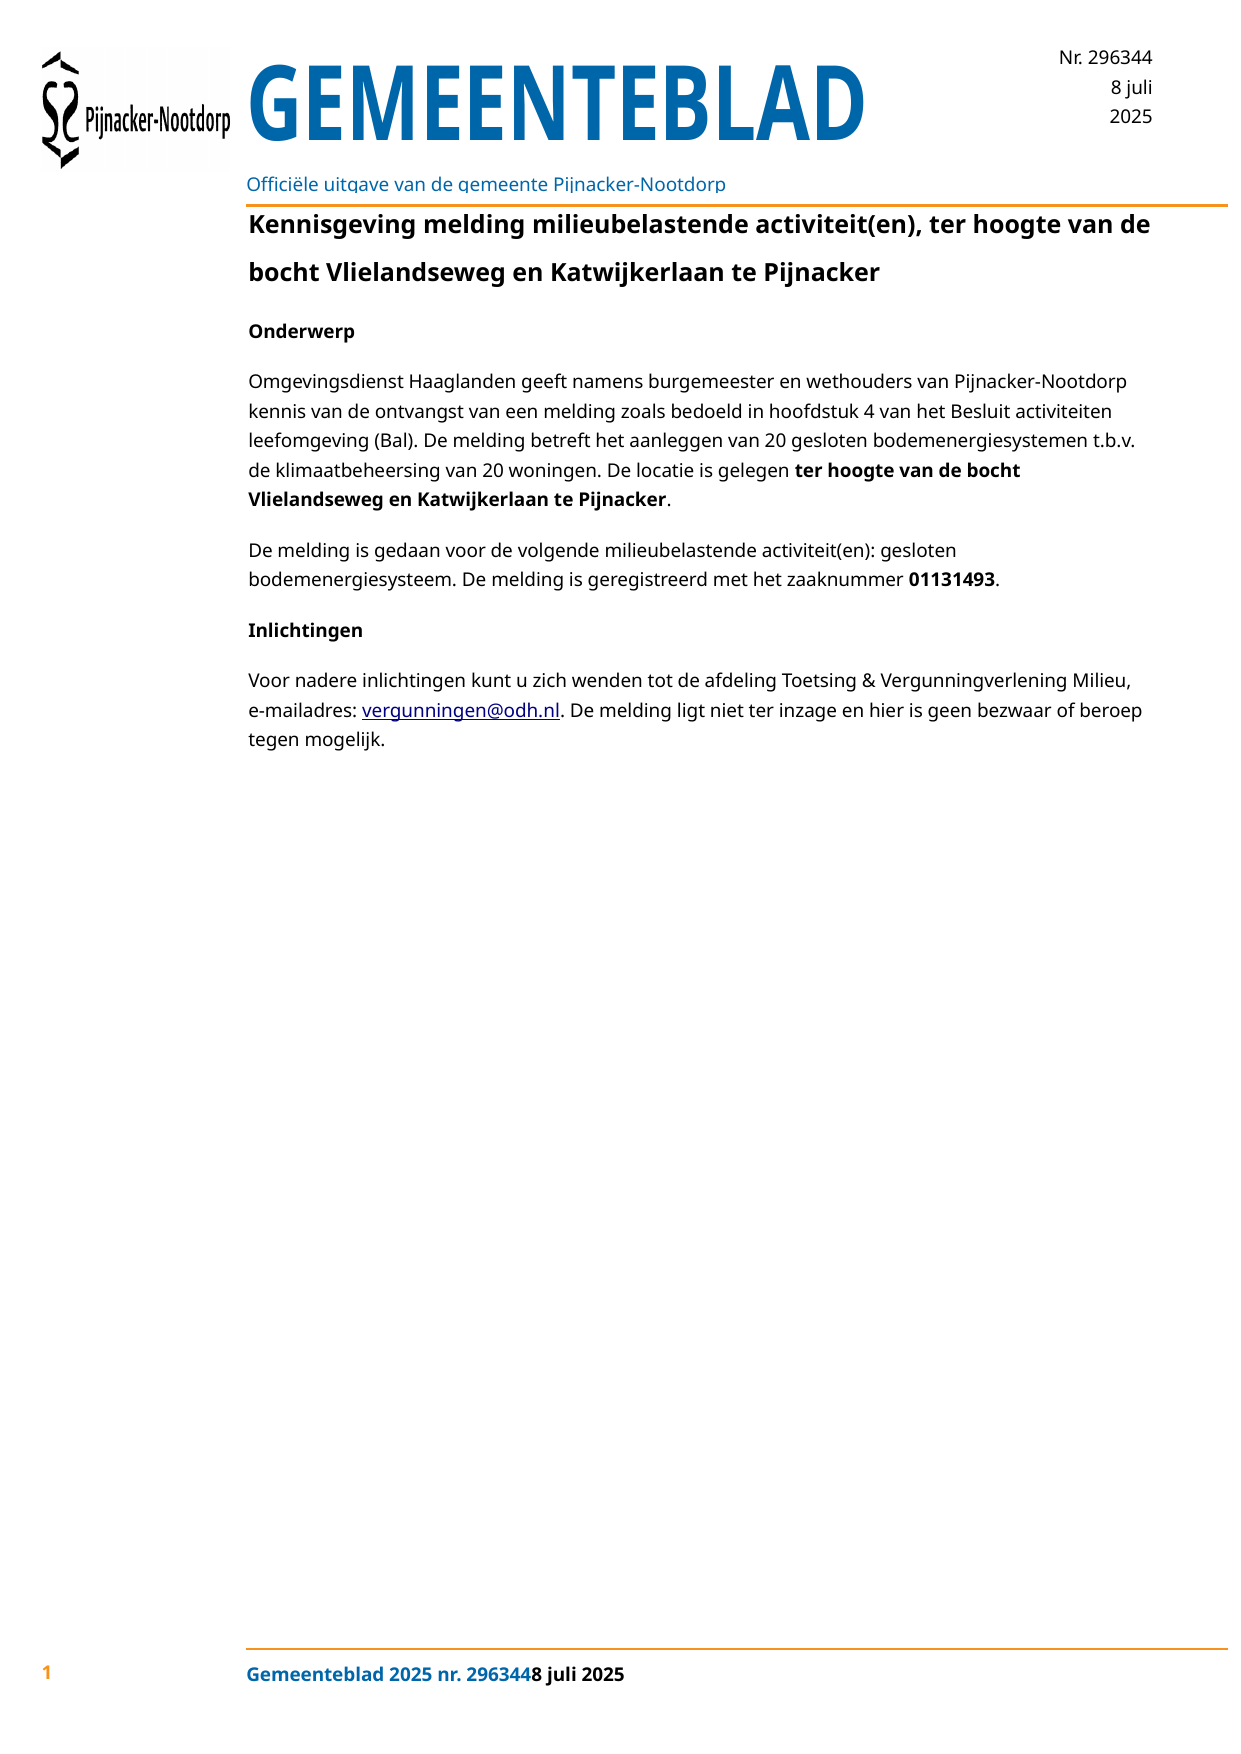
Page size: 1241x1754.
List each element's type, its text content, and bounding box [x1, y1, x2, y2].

text Inlichtingen [248, 617, 1152, 643]
text Kennisgeving melding milieubelastende activiteit(en), ter hoogte van de bocht Vlielandseweg en Katwijkerlaan te Pijnacker [248, 207, 1152, 288]
text De melding is gedaan voor de volgende milieubelastende activiteit(en): gesloten bodemenergiesysteem. De melding is geregistreerd met het zaaknummer 01131493. [248, 537, 1152, 592]
text Onderwerp [248, 318, 1152, 344]
text Omgevingsdienst Haaglanden geeft namens burgemeester en wethouders van Pijnacker-Nootdorp kennis van de ontvangst van een melding zoals bedoeld in hoofdstuk 4 van het Besluit activiteiten leefomgeving (Bal). De melding betreft het aanleggen van 20 gesloten bodemenergiesystemen t.b.v. de klimaatbeheersing van 20 woningen. De locatie is gelegen ter hoogte van de bocht Vlielandseweg en Katwijkerlaan te Pijnacker. [248, 368, 1152, 512]
picture [41, 47, 231, 172]
text Voor nadere inlichtingen kunt u zich wenden tot de afdeling Toetsing & Vergunningverlening Milieu, e-mailadres: vergunningen@odh.nl. De melding ligt niet ter inzage en hier is geen bezwaar of beroep tegen mogelijk. [248, 667, 1152, 752]
